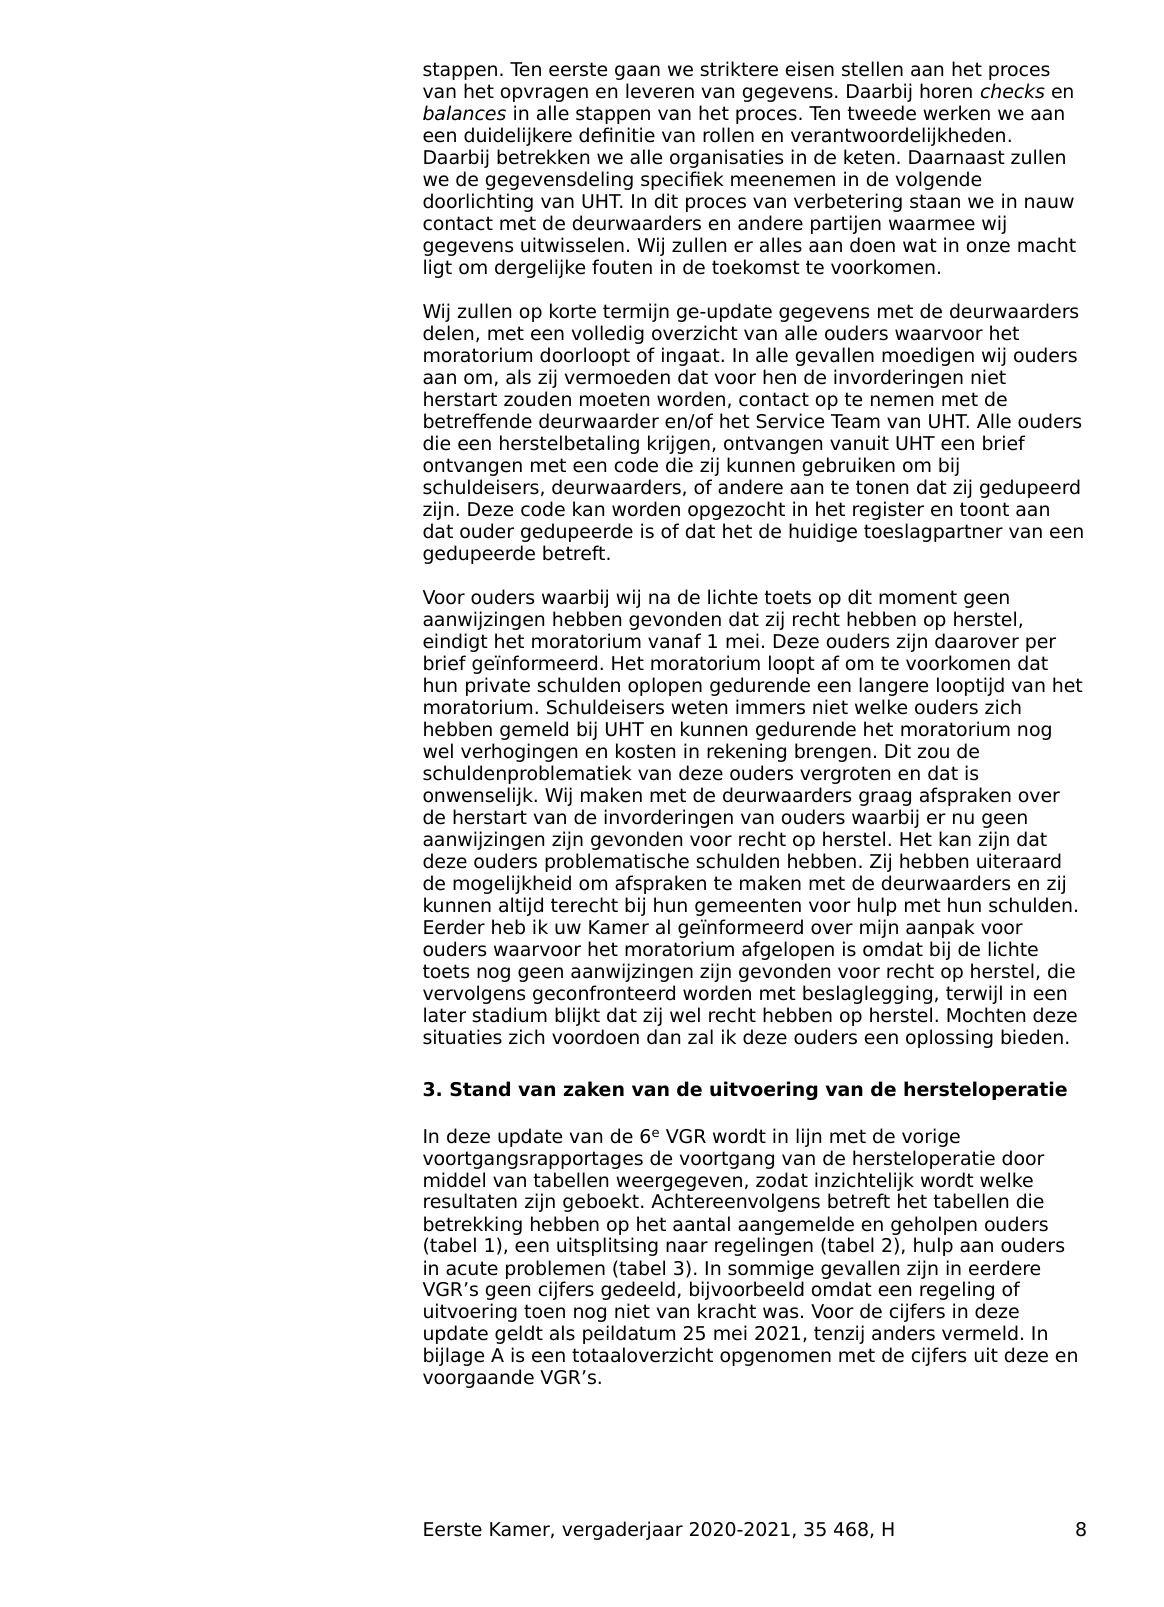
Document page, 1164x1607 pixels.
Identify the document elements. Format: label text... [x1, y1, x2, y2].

text Voor ouders waarbij wij na de lichte toets op dit moment geen aanwijzingen hebben gevonden dat zij recht hebben op herstel, eindigt het moratorium vanaf 1 mei. Deze ouders zijn daarover per brief geïnformeerd. Het moratorium loopt af om te voorkomen dat hun private schulden oplopen gedurende een langere looptijd van het moratorium. Schuldeisers weten immers niet welke ouders zich hebben gemeld bij UHT en kunnen gedurende het moratorium nog wel verhogingen en kosten in rekening brengen. Dit zou de schuldenproblematiek van deze ouders vergroten en dat is onwenselijk. Wij maken met de deurwaarders graag afspraken over de herstart van de invorderingen van ouders waarbij er nu geen aanwijzingen zijn gevonden voor recht op herstel. Het kan zijn dat deze ouders problematische schulden hebben. Zij hebben uiteraard de mogelijkheid om afspraken te maken met de deurwaarders en zij kunnen altijd terecht bij hun gemeenten voor hulp met hun schulden. Eerder heb ik uw Kamer al geïnformeerd over mijn aanpak voor ouders waarvoor het moratorium afgelopen is omdat bij de lichte toets nog geen aanwijzingen zijn gevonden voor recht op herstel, die vervolgens geconfronteerd worden met beslaglegging, terwijl in een later stadium blijkt dat zij wel recht hebben op herstel. Mochten deze situaties zich voordoen dan zal ik deze ouders een oplossing bieden. [422, 587, 1087, 1048]
text In deze update van de 6e VGR wordt in lijn met de vorige voortgangsrapportages de voortgang van de hersteloperatie door middel van tabellen weergegeven, zodat inzichtelijk wordt welke resultaten zijn geboekt. Achtereenvolgens betreft het tabellen die betrekking hebben op het aantal aangemelde en geholpen ouders (tabel 1), een uitsplitsing naar regelingen (tabel 2), hulp aan ouders in acute problemen (tabel 3). In sommige gevallen zijn in eerdere VGR’s geen cijfers gedeeld, bijvoorbeeld omdat een regeling of uitvoering toen nog niet van kracht was. Voor de cijfers in deze update geldt als peildatum 25 mei 2021, tenzij anders vermeld. In bijlage A is een totaaloverzicht opgenomen met de cijfers uit deze en voorgaande VGR’s. [422, 1126, 1087, 1389]
subtitle 3. Stand van zaken van de uitvoering van de hersteloperatie [422, 1078, 1087, 1101]
text stappen. Ten eerste gaan we striktere eisen stellen aan het proces van het opvragen en leveren van gegevens. Daarbij horen checks en balances in alle stappen van het proces. Ten tweede werken we aan een duidelijkere definitie van rollen en verantwoordelijkheden. Daarbij betrekken we alle organisaties in de keten. Daarnaast zullen we de gegevensdeling specifiek meenemen in de volgende doorlichting van UHT. In dit proces van verbetering staan we in nauw contact met de deurwaarders en andere partijen waarmee wij gegevens uitwisselen. Wij zullen er alles aan doen wat in onze macht ligt om dergelijke fouten in de toekomst te voorkomen. [422, 59, 1087, 279]
text Wij zullen op korte termijn ge-update gegevens met de deurwaarders delen, met een volledig overzicht van alle ouders waarvoor het moratorium doorloopt of ingaat. In alle gevallen moedigen wij ouders aan om, als zij vermoeden dat voor hen de invorderingen niet herstart zouden moeten worden, contact op te nemen met de betreffende deurwaarder en/of het Service Team van UHT. Alle ouders die een herstelbetaling krijgen, ontvangen vanuit UHT een brief ontvangen met een code die zij kunnen gebruiken om bij schuldeisers, deurwaarders, of andere aan te tonen dat zij gedupeerd zijn. Deze code kan worden opgezocht in het register en toont aan dat ouder gedupeerde is of dat het de huidige toeslagpartner van een gedupeerde betreft. [422, 301, 1087, 565]
